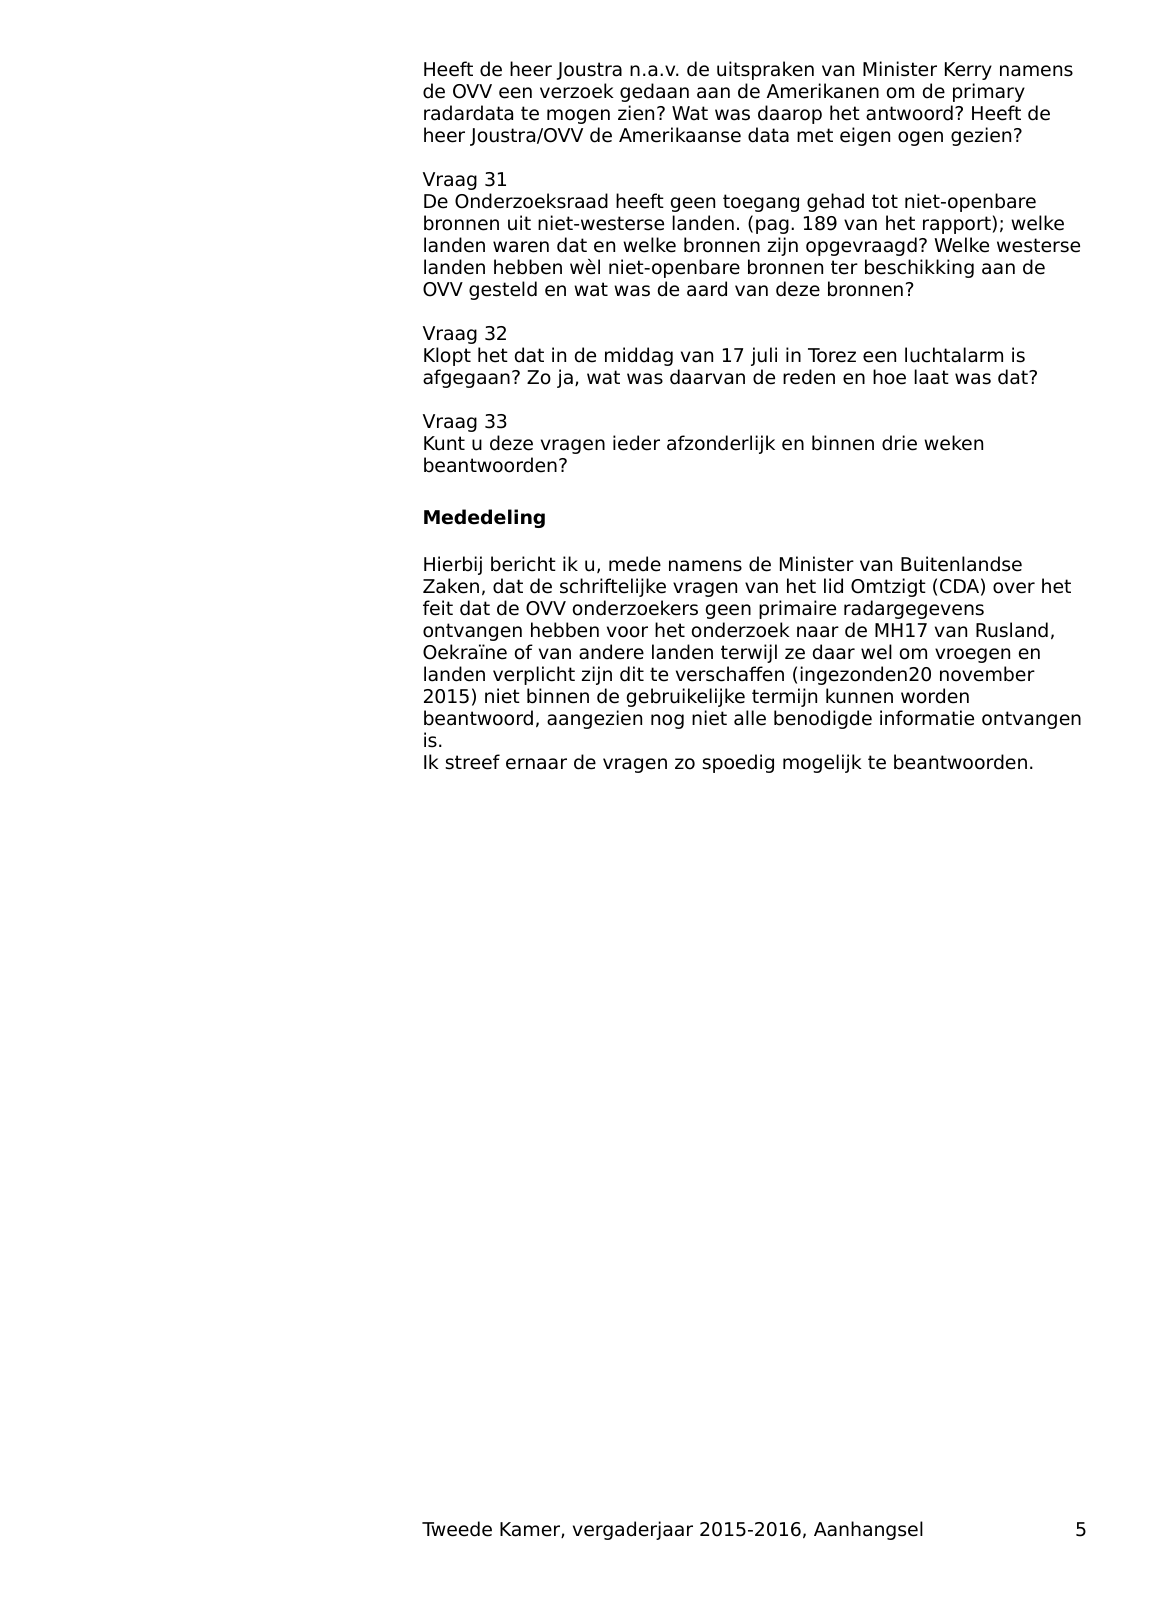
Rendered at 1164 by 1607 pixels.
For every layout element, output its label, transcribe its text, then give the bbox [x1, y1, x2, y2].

text Klopt het dat in de middag van 17 juli in Torez een luchtalarm is afgegaan? Zo ja, wat was daarvan de reden en hoe laat was dat? [422, 345, 1087, 389]
text Hierbij bericht ik u, mede namens de Minister van Buitenlandse Zaken, dat de schriftelijke vragen van het lid Omtzigt (CDA) over het feit dat de OVV onderzoekers geen primaire radargegevens ontvangen hebben voor het onderzoek naar de MH17 van Rusland, Oekraïne of van andere landen terwijl ze daar wel om vroegen en landen verplicht zijn dit te verschaffen (ingezonden20 november 2015) niet binnen de gebruikelijke termijn kunnen worden beantwoord, aangezien nog niet alle benodigde informatie ontvangen is. [422, 554, 1087, 752]
text Vraag 32 [422, 323, 1087, 345]
text Vraag 31 [422, 169, 1087, 191]
subtitle Mededeling [422, 507, 1087, 529]
text Kunt u deze vragen ieder afzonderlijk en binnen drie weken beantwoorden? [422, 433, 1087, 477]
text De Onderzoeksraad heeft geen toegang gehad tot niet-openbare bronnen uit niet-westerse landen. (pag. 189 van het rapport); welke landen waren dat en welke bronnen zijn opgevraagd? Welke westerse landen hebben wèl niet-openbare bronnen ter beschikking aan de OVV gesteld en wat was de aard van deze bronnen? [422, 191, 1087, 301]
text Ik streef ernaar de vragen zo spoedig mogelijk te beantwoorden. [422, 752, 1087, 774]
text Vraag 33 [422, 411, 1087, 433]
text Heeft de heer Joustra n.a.v. de uitspraken van Minister Kerry namens de OVV een verzoek gedaan aan de Amerikanen om de primary radardata te mogen zien? Wat was daarop het antwoord? Heeft de heer Joustra/OVV de Amerikaanse data met eigen ogen gezien? [422, 59, 1087, 147]
